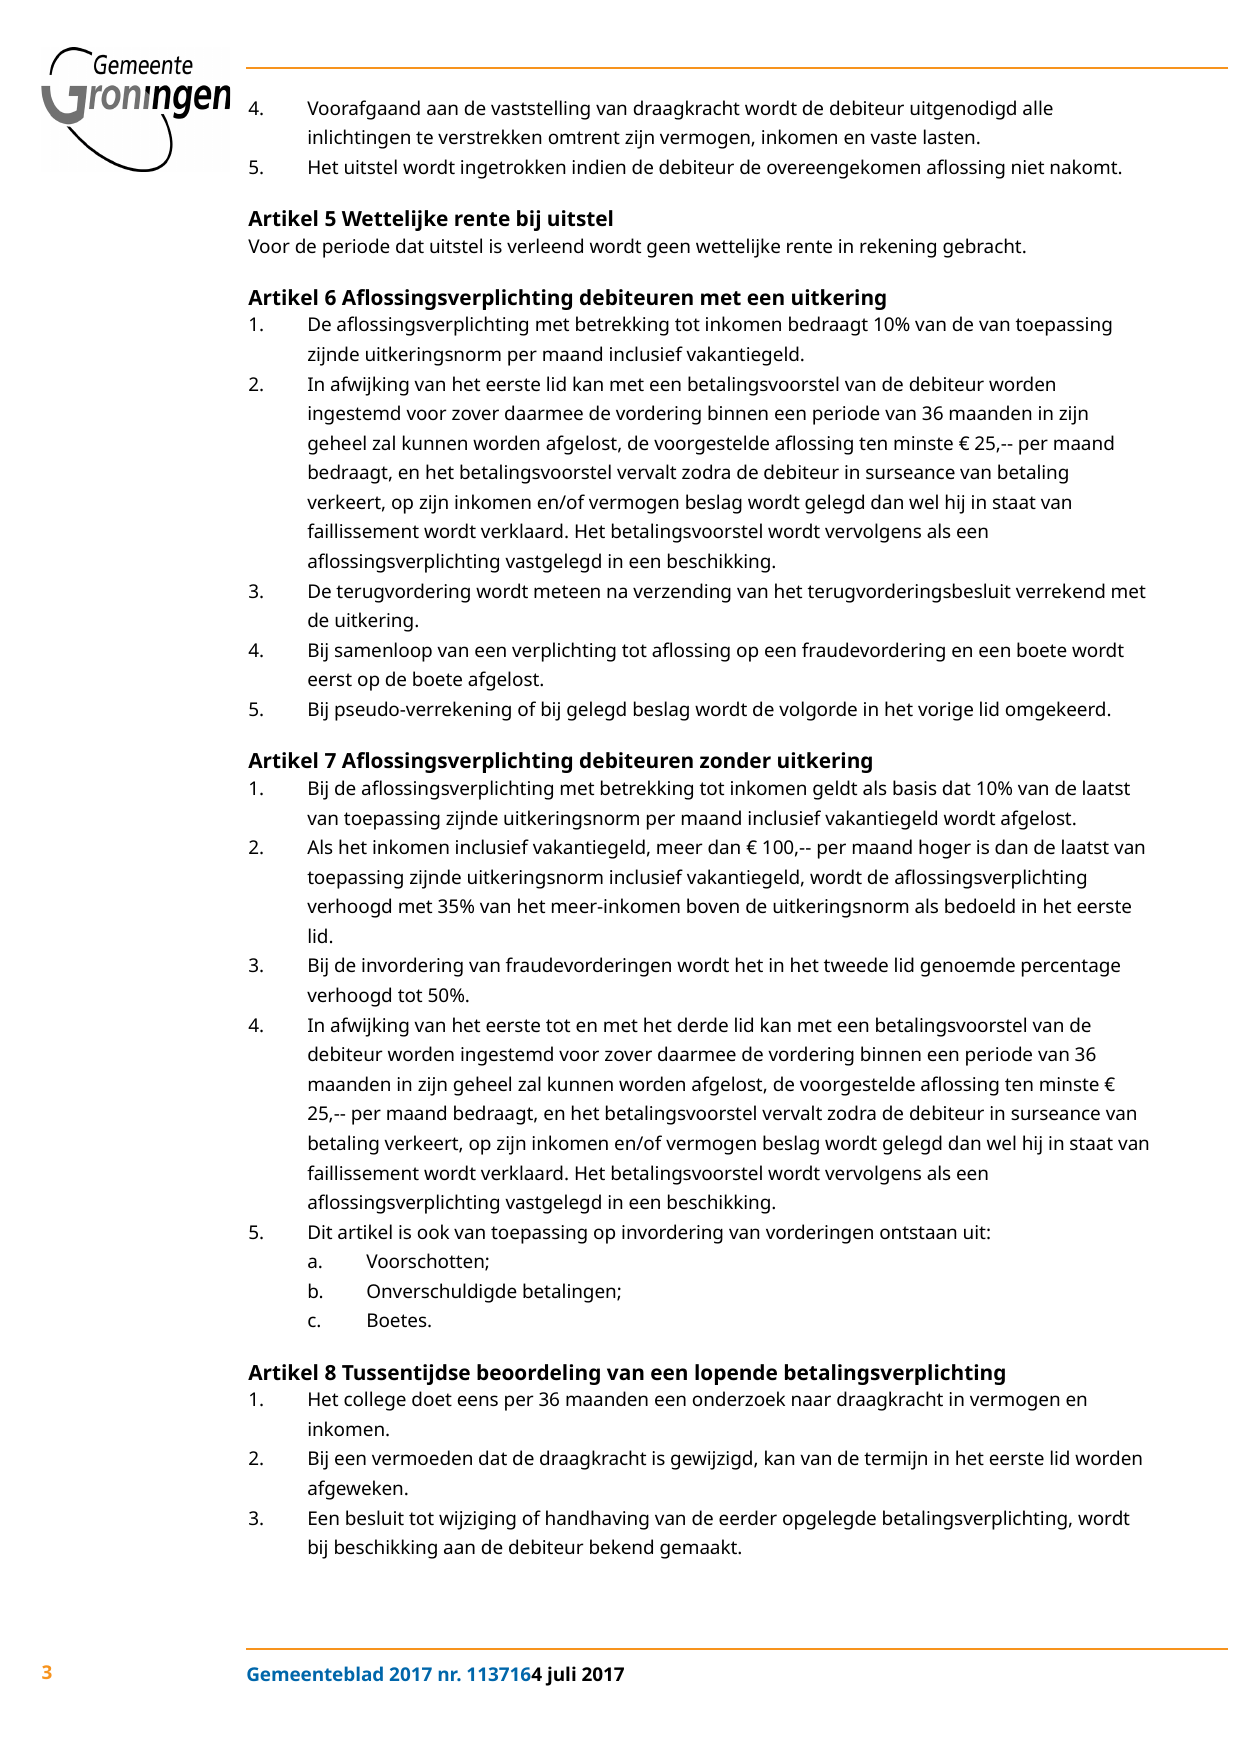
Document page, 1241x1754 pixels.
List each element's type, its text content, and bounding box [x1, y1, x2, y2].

text Artikel 7 Aflossingsverplichting debiteuren zonder uitkering [248, 747, 1152, 775]
list Bij pseudo-verrekening of bij gelegd beslag wordt de volgorde in het vorige lid omgekeerd. [248, 696, 1152, 722]
text Voor de periode dat uitstel is verleend wordt geen wettelijke rente in rekening gebracht. [248, 233, 1152, 258]
list De terugvordering wordt meteen na verzending van het terugvorderingsbesluit verrekend met de uitkering. [248, 578, 1152, 633]
list In afwijking van het eerste tot en met het derde lid kan met een betalingsvoorstel van de debiteur worden ingestemd voor zover daarmee de vordering binnen een periode van 36 maanden in zijn geheel zal kunnen worden afgelost, de voorgestelde aflossing ten minste € 25,-- per maand bedraagt, en het betalingsvoorstel vervalt zodra de debiteur in surseance van betaling verkeert, op zijn inkomen en/of vermogen beslag wordt gelegd dan wel hij in staat van faillissement wordt verklaard. Het betalingsvoorstel wordt vervolgens als een aflossingsverplichting vastgelegd in een beschikking. [248, 1012, 1152, 1215]
list Een besluit tot wijziging of handhaving van de eerder opgelegde betalingsverplichting, wordt bij beschikking aan de debiteur bekend gemaakt. [248, 1505, 1152, 1560]
text Artikel 5 Wettelijke rente bij uitstel [248, 204, 1152, 233]
list Onverschuldigde betalingen; [307, 1278, 1152, 1304]
list Voorschotten; [307, 1248, 1152, 1274]
text Artikel 6 Aflossingsverplichting debiteuren met een uitkering [248, 283, 1152, 312]
list Het college doet eens per 36 maanden een onderzoek naar draagkracht in vermogen en inkomen. [248, 1386, 1152, 1442]
picture [41, 47, 231, 172]
list Als het inkomen inclusief vakantiegeld, meer dan € 100,-- per maand hoger is dan de laatst van toepassing zijnde uitkeringsnorm inclusief vakantiegeld, wordt de aflossingsverplichting verhoogd met 35% van het meer-inkomen boven de uitkeringsnorm als bedoeld in het eerste lid. [248, 834, 1152, 949]
list Dit artikel is ook van toepassing op invordering van vorderingen ontstaan uit: [248, 1219, 1152, 1244]
list Bij de invordering van fraudevorderingen wordt het in het tweede lid genoemde percentage verhoogd tot 50%. [248, 953, 1152, 1008]
text Artikel 8 Tussentijdse beoordeling van een lopende betalingsverplichting [248, 1358, 1152, 1386]
list Bij de aflossingsverplichting met betrekking tot inkomen geldt als basis dat 10% van de laatst van toepassing zijnde uitkeringsnorm per maand inclusief vakantiegeld wordt afgelost. [248, 775, 1152, 830]
list Het uitstel wordt ingetrokken indien de debiteur de overeengekomen aflossing niet nakomt. [248, 154, 1152, 180]
list Bij een vermoeden dat de draagkracht is gewijzigd, kan van de termijn in het eerste lid worden afgeweken. [248, 1446, 1152, 1501]
list In afwijking van het eerste lid kan met een betalingsvoorstel van de debiteur worden ingestemd voor zover daarmee de vordering binnen een periode van 36 maanden in zijn geheel zal kunnen worden afgelost, de voorgestelde aflossing ten minste € 25,-- per maand bedraagt, en het betalingsvoorstel vervalt zodra de debiteur in surseance van betaling verkeert, op zijn inkomen en/of vermogen beslag wordt gelegd dan wel hij in staat van faillissement wordt verklaard. Het betalingsvoorstel wordt vervolgens als een aflossingsverplichting vastgelegd in een beschikking. [248, 371, 1152, 574]
list Bij samenloop van een verplichting tot aflossing op een fraudevordering en een boete wordt eerst op de boete afgelost. [248, 637, 1152, 692]
list Boetes. [307, 1308, 1152, 1333]
list De aflossingsverplichting met betrekking tot inkomen bedraagt 10% van de van toepassing zijnde uitkeringsnorm per maand inclusief vakantiegeld. [248, 312, 1152, 367]
list Voorafgaand aan de vaststelling van draagkracht wordt de debiteur uitgenodigd alle inlichtingen te verstrekken omtrent zijn vermogen, inkomen en vaste lasten. [248, 95, 1152, 150]
